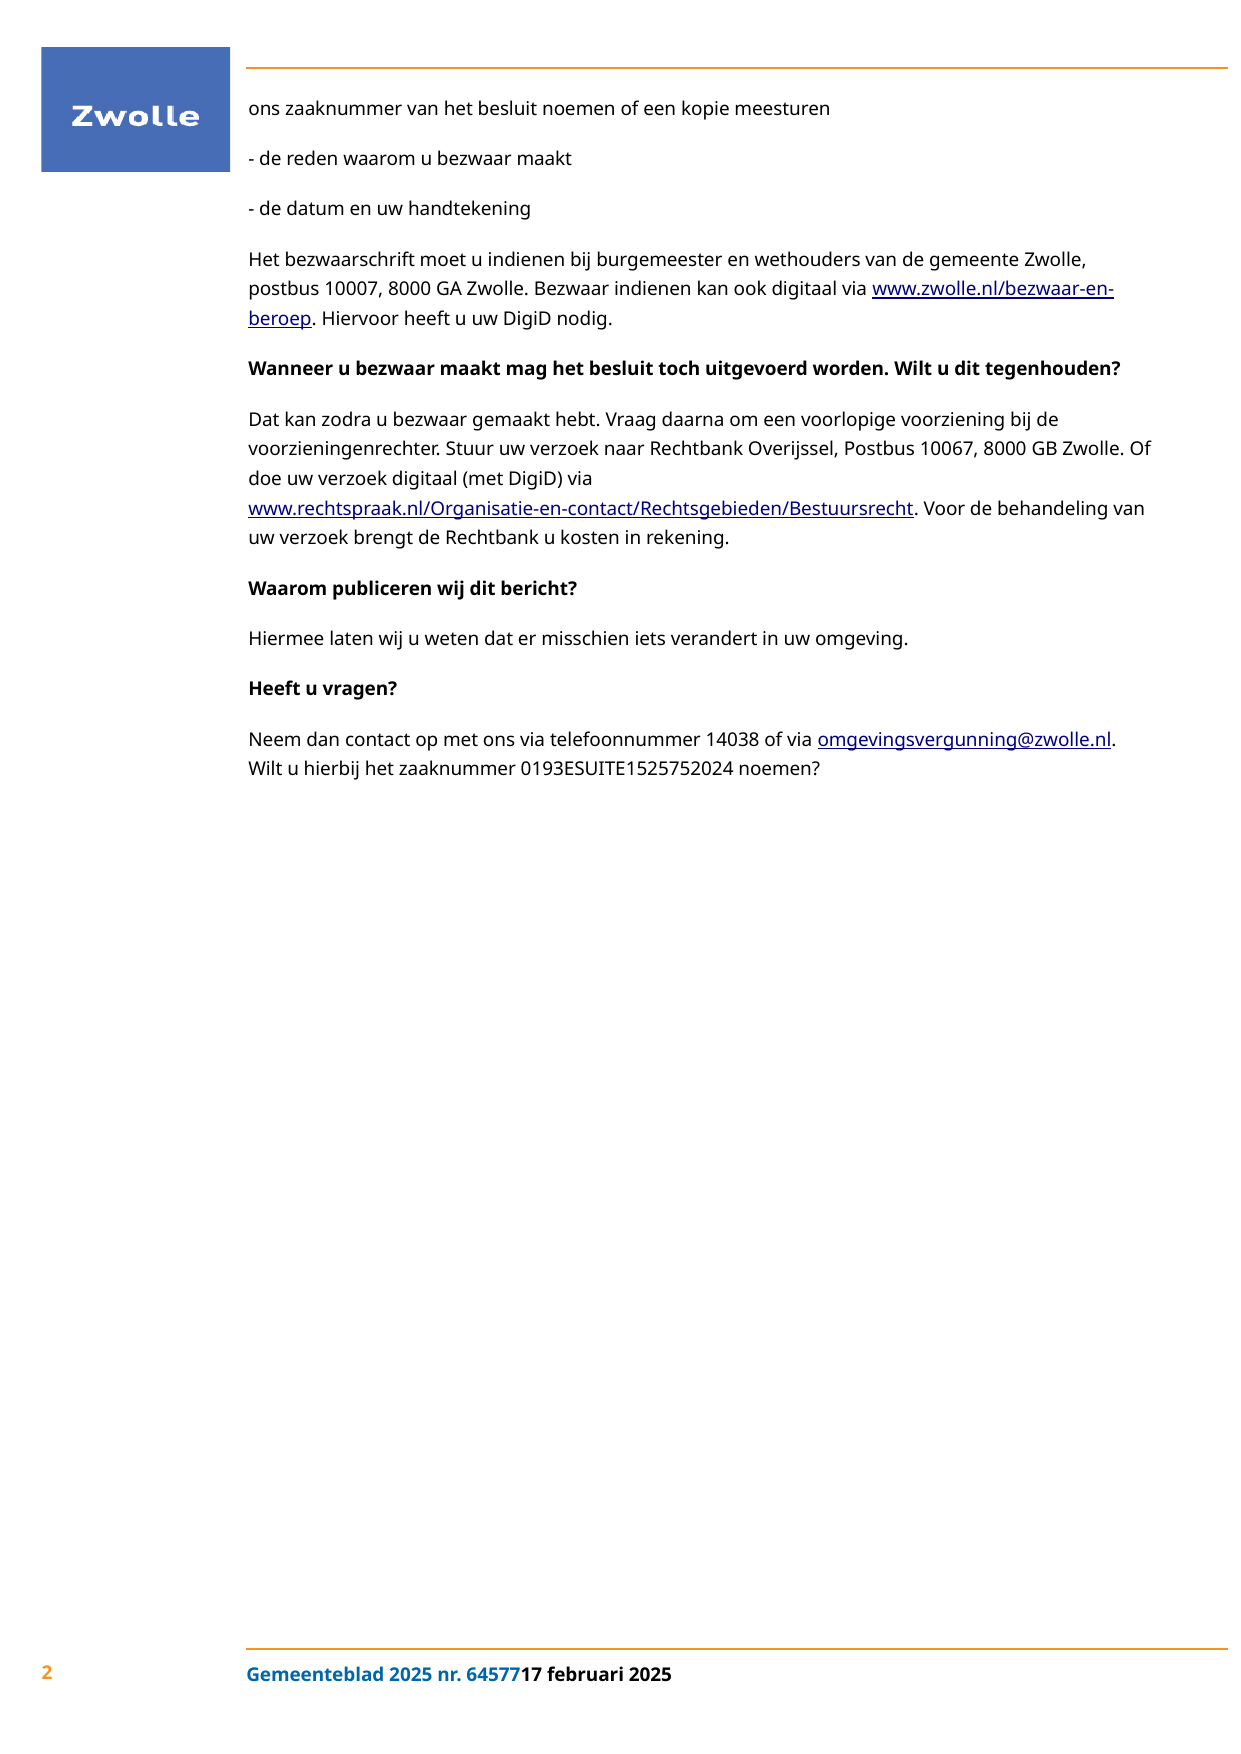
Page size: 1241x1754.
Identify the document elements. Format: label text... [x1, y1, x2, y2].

text Heeft u vragen? [248, 676, 1152, 701]
text Hiermee laten wij u weten dat er misschien iets verandert in uw omgeving. [248, 625, 1152, 651]
text Het bezwaarschrift moet u indienen bij burgemeester en wethouders van de gemeente Zwolle, postbus 10007, 8000 GA Zwolle. Bezwaar indienen kan ook digitaal via www.zwolle.nl/bezwaar-en-beroep. Hiervoor heeft u uw DigiD nodig. [248, 246, 1152, 331]
text - de datum en uw handtekening [248, 196, 1152, 221]
text Waarom publiceren wij dit bericht? [248, 575, 1152, 601]
text Wanneer u bezwaar maakt mag het besluit toch uitgevoerd worden. Wilt u dit tegenhouden? [248, 356, 1152, 381]
text Dat kan zodra u bezwaar gemaakt hebt. Vraag daarna om een voorlopige voorziening bij de voorzieningenrechter. Stuur uw verzoek naar Rechtbank Overijssel, Postbus 10067, 8000 GB Zwolle. Of doe uw verzoek digitaal (met DigiD) via www.rechtspraak.nl/Organisatie-en-contact/Rechtsgebieden/Bestuursrecht. Voor de behandeling van uw verzoek brengt de Rechtbank u kosten in rekening. [248, 406, 1152, 550]
picture [41, 47, 231, 172]
text ons zaaknummer van het besluit noemen of een kopie meesturen [248, 95, 1152, 121]
text Neem dan contact op met ons via telefoonnummer 14038 of via omgevingsvergunning@zwolle.nl. Wilt u hierbij het zaaknummer 0193ESUITE1525752024 noemen? [248, 726, 1152, 781]
text - de reden waarom u bezwaar maakt [248, 145, 1152, 171]
